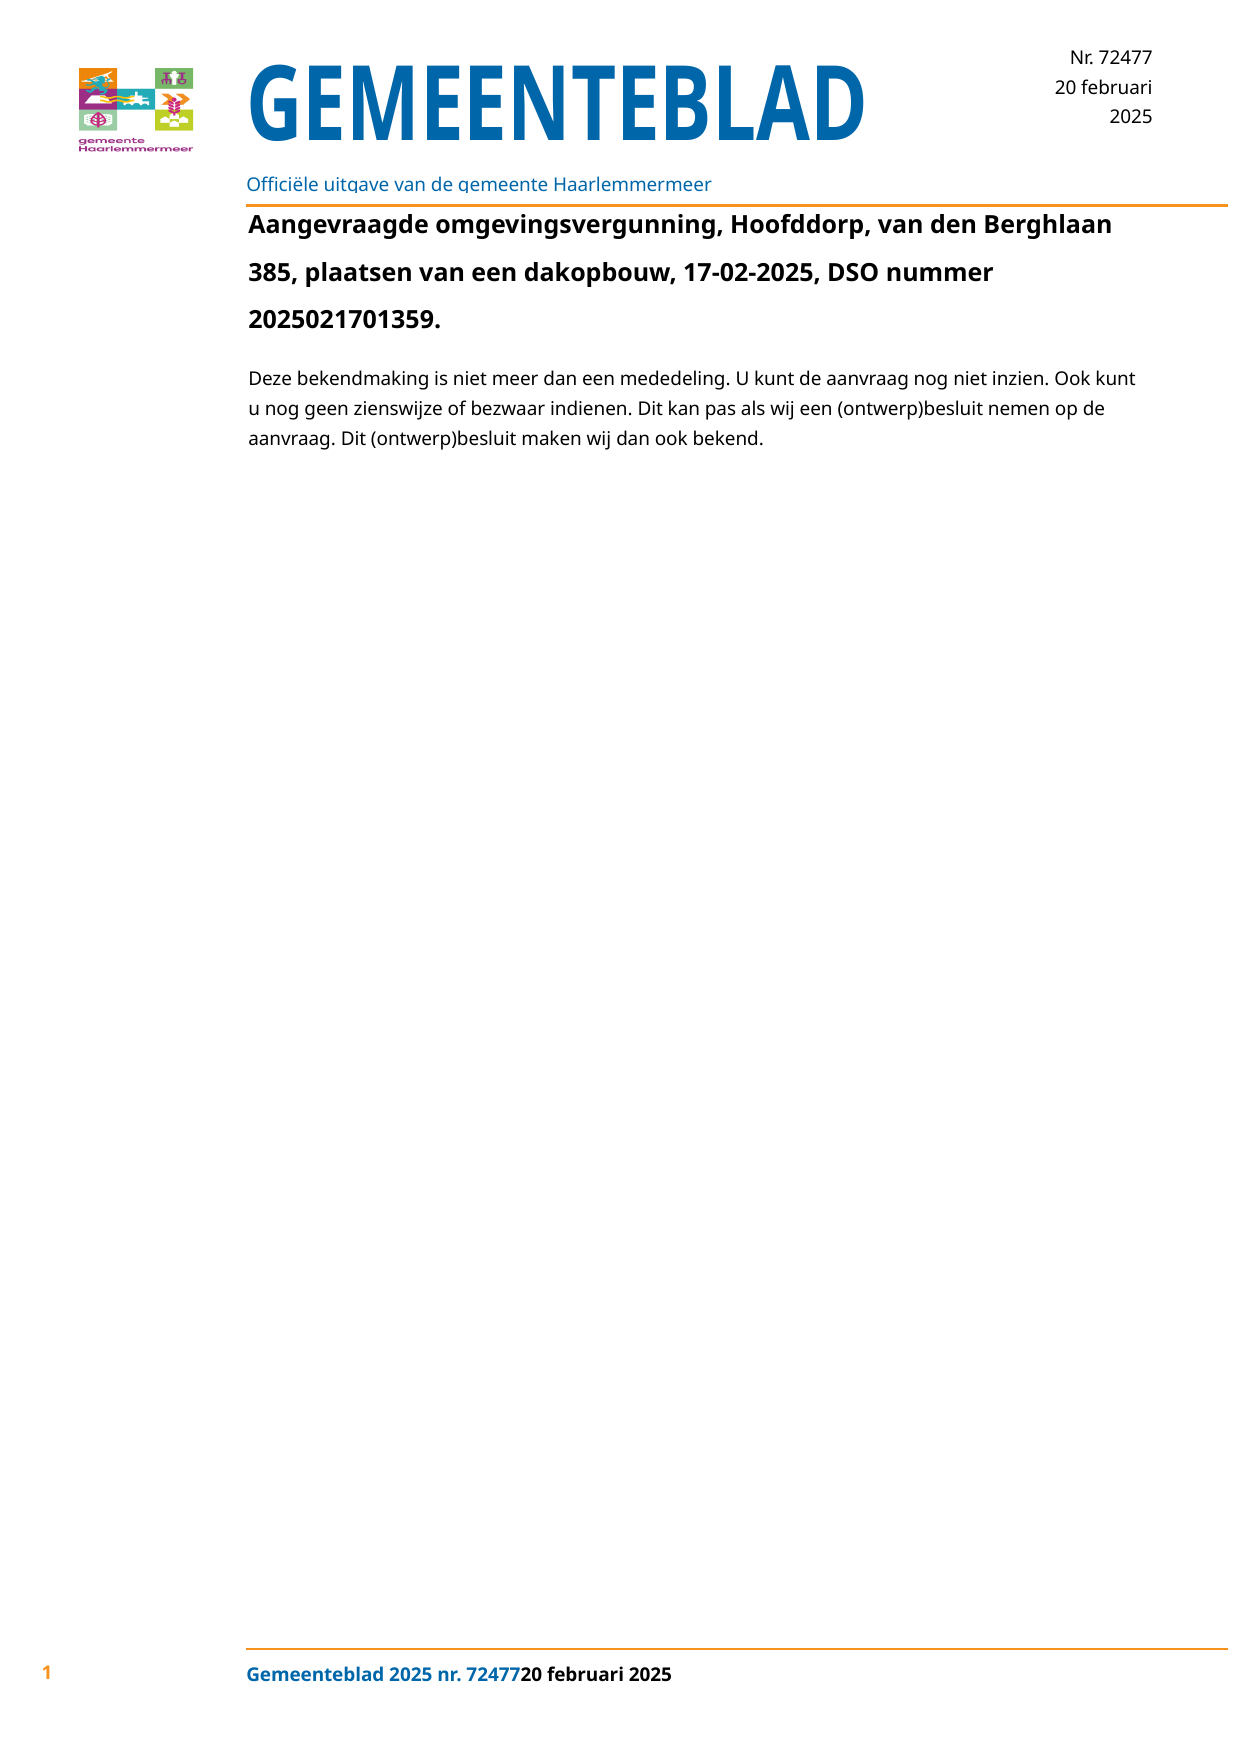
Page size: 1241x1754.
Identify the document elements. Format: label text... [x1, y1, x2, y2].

text Aangevraagde omgevingsvergunning, Hoofddorp, van den Berghlaan 385, plaatsen van een dakopbouw, 17-02-2025, DSO nummer 2025021701359. [248, 207, 1152, 336]
text Deze bekendmaking is niet meer dan een mededeling. U kunt de aanvraag nog niet inzien. Ook kunt u nog geen zienswijze of bezwaar indienen. Dit kan pas als wij een (ontwerp)besluit nemen op de aanvraag. Dit (ontwerp)besluit maken wij dan ook bekend. [248, 366, 1152, 450]
picture [41, 47, 231, 172]
